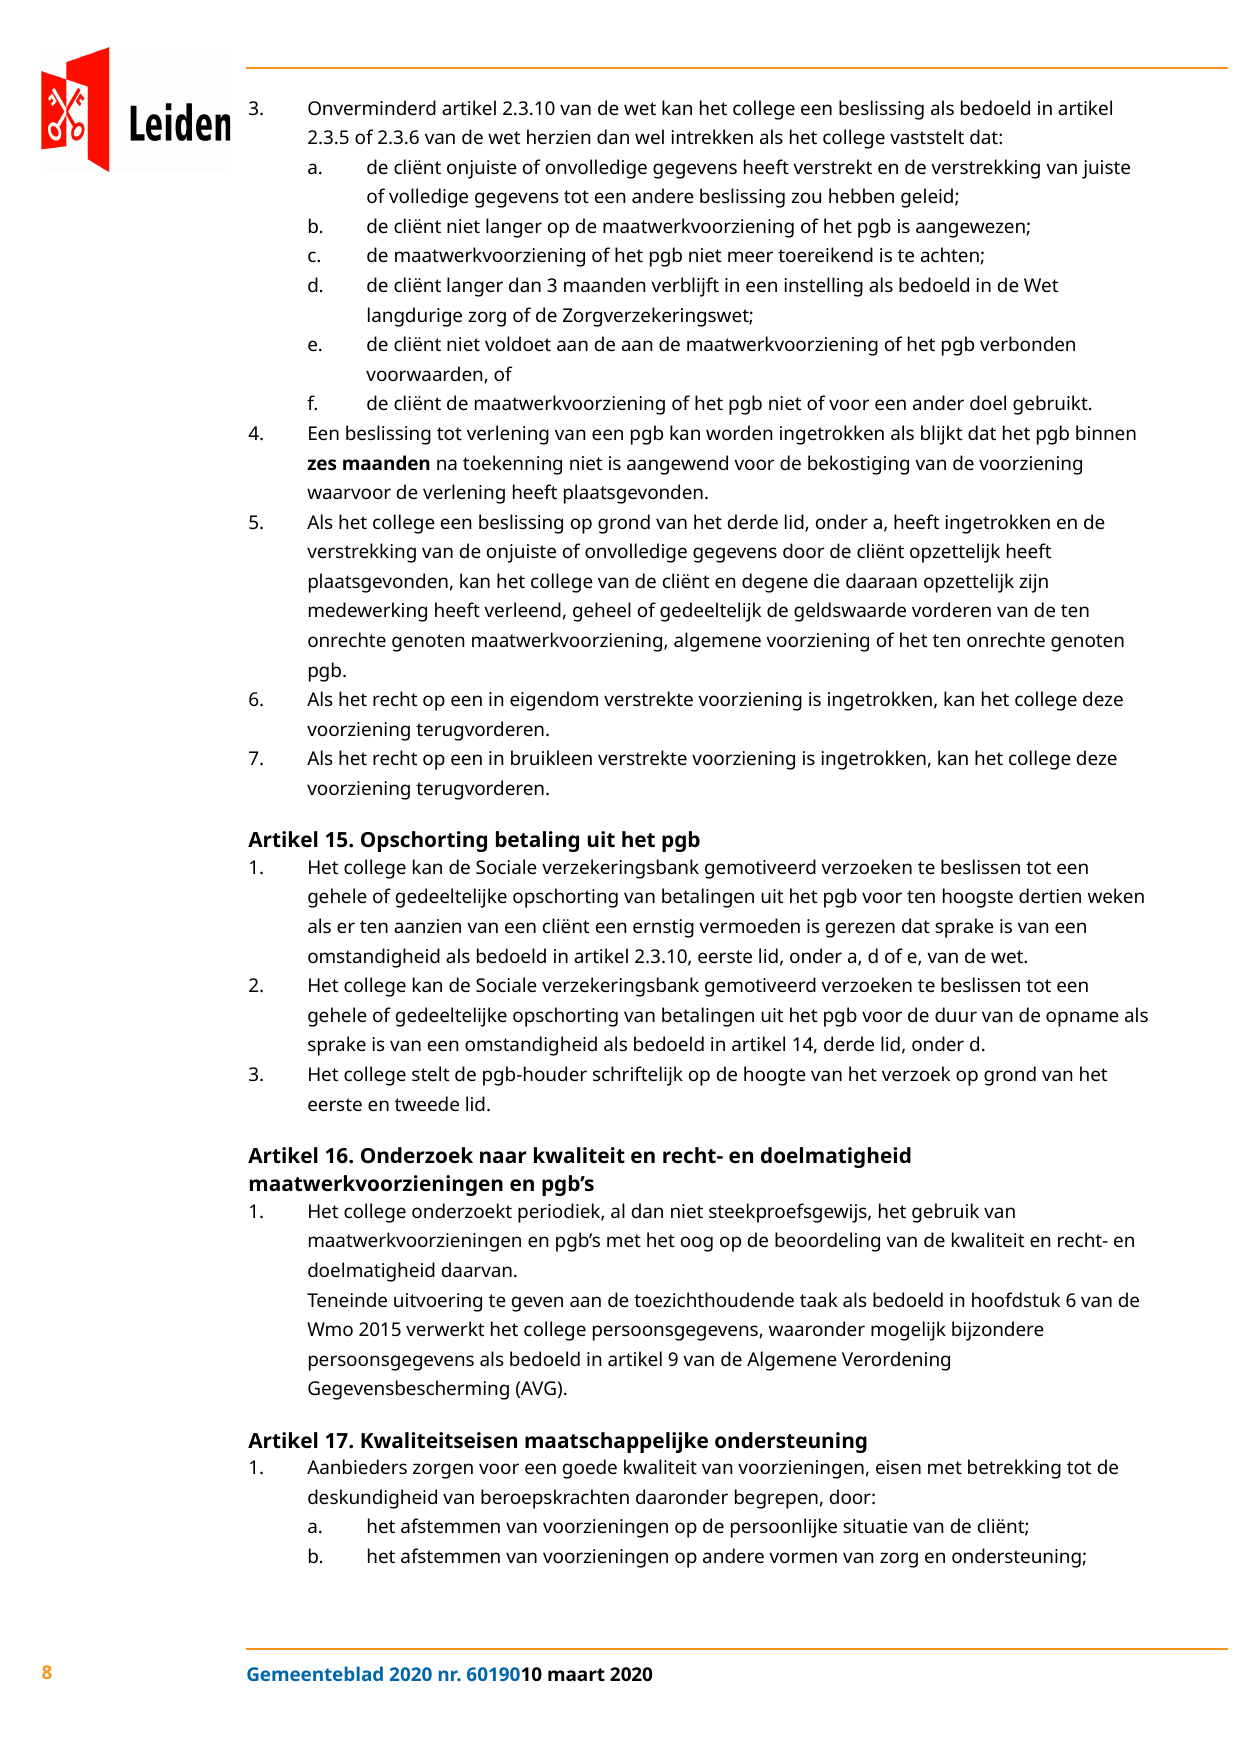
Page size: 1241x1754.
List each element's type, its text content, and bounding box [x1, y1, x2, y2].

list Teneinde uitvoering te geven aan de toezichthoudende taak als bedoeld in hoofdstuk 6 van de Wmo 2015 verwerkt het college persoonsgegevens, waaronder mogelijk bijzondere persoonsgegevens als bedoeld in artikel 9 van de Algemene Verordening Gegevensbescherming (AVG). [248, 1287, 1152, 1401]
text Artikel 17. Kwaliteitseisen maatschappelijke ondersteuning [248, 1426, 1152, 1454]
list de cliënt onjuiste of onvolledige gegevens heeft verstrekt en de verstrekking van juiste of volledige gegevens tot een andere beslissing zou hebben geleid; [307, 154, 1152, 209]
list de cliënt de maatwerkvoorziening of het pgb niet of voor een ander doel gebruikt. [307, 391, 1152, 416]
picture [41, 47, 231, 172]
list Het college stelt de pgb-houder schriftelijk op de hoogte van het verzoek op grond van het eerste en tweede lid. [248, 1061, 1152, 1116]
list Het college kan de Sociale verzekeringsbank gemotiveerd verzoeken te beslissen tot een gehele of gedeeltelijke opschorting van betalingen uit het pgb voor ten hoogste dertien weken als er ten aanzien van een cliënt een ernstig vermoeden is gerezen dat sprake is van een omstandigheid als bedoeld in artikel 2.3.10, eerste lid, onder a, d of e, van de wet. [248, 854, 1152, 968]
list Als het recht op een in eigendom verstrekte voorziening is ingetrokken, kan het college deze voorziening terugvorderen. [248, 686, 1152, 742]
text Artikel 15. Opschorting betaling uit het pgb [248, 826, 1152, 854]
text Artikel 16. Onderzoek naar kwaliteit en recht- en doelmatigheid maatwerkvoorzieningen en pgb’s [248, 1141, 1152, 1198]
list Als het college een beslissing op grond van het derde lid, onder a, heeft ingetrokken en de verstrekking van de onjuiste of onvolledige gegevens door de cliënt opzettelijk heeft plaatsgevonden, kan het college van de cliënt en degene die daaraan opzettelijk zijn medewerking heeft verleend, geheel of gedeeltelijk de geldswaarde vorderen van de ten onrechte genoten maatwerkvoorziening, algemene voorziening of het ten onrechte genoten pgb. [248, 509, 1152, 683]
list Als het recht op een in bruikleen verstrekte voorziening is ingetrokken, kan het college deze voorziening terugvorderen. [248, 746, 1152, 801]
list de maatwerkvoorziening of het pgb niet meer toereikend is te achten; [307, 243, 1152, 268]
list de cliënt niet voldoet aan de aan de maatwerkvoorziening of het pgb verbonden voorwaarden, of [307, 331, 1152, 387]
list Het college onderzoekt periodiek, al dan niet steekproefsgewijs, het gebruik van maatwerkvoorzieningen en pgb’s met het oog op de beoordeling van de kwaliteit en recht- en doelmatigheid daarvan. [248, 1198, 1152, 1283]
list Onverminderd artikel 2.3.10 van de wet kan het college een beslissing als bedoeld in artikel 2.3.5 of 2.3.6 van de wet herzien dan wel intrekken als het college vaststelt dat: [248, 95, 1152, 150]
list het afstemmen van voorzieningen op andere vormen van zorg en ondersteuning; [307, 1543, 1152, 1569]
list de cliënt niet langer op de maatwerkvoorziening of het pgb is aangewezen; [307, 213, 1152, 239]
list de cliënt langer dan 3 maanden verblijft in een instelling als bedoeld in de Wet langdurige zorg of de Zorgverzekeringswet; [307, 272, 1152, 328]
list het afstemmen van voorzieningen op de persoonlijke situatie van de cliënt; [307, 1513, 1152, 1539]
list Een beslissing tot verlening van een pgb kan worden ingetrokken als blijkt dat het pgb binnen zes maanden na toekenning niet is aangewend voor de bekostiging van de voorziening waarvoor de verlening heeft plaatsgevonden. [248, 420, 1152, 505]
list Aanbieders zorgen voor een goede kwaliteit van voorzieningen, eisen met betrekking tot de deskundigheid van beroepskrachten daaronder begrepen, door: [248, 1454, 1152, 1510]
list Het college kan de Sociale verzekeringsbank gemotiveerd verzoeken te beslissen tot een gehele of gedeeltelijke opschorting van betalingen uit het pgb voor de duur van de opname als sprake is van een omstandigheid als bedoeld in artikel 14, derde lid, onder d. [248, 972, 1152, 1057]
